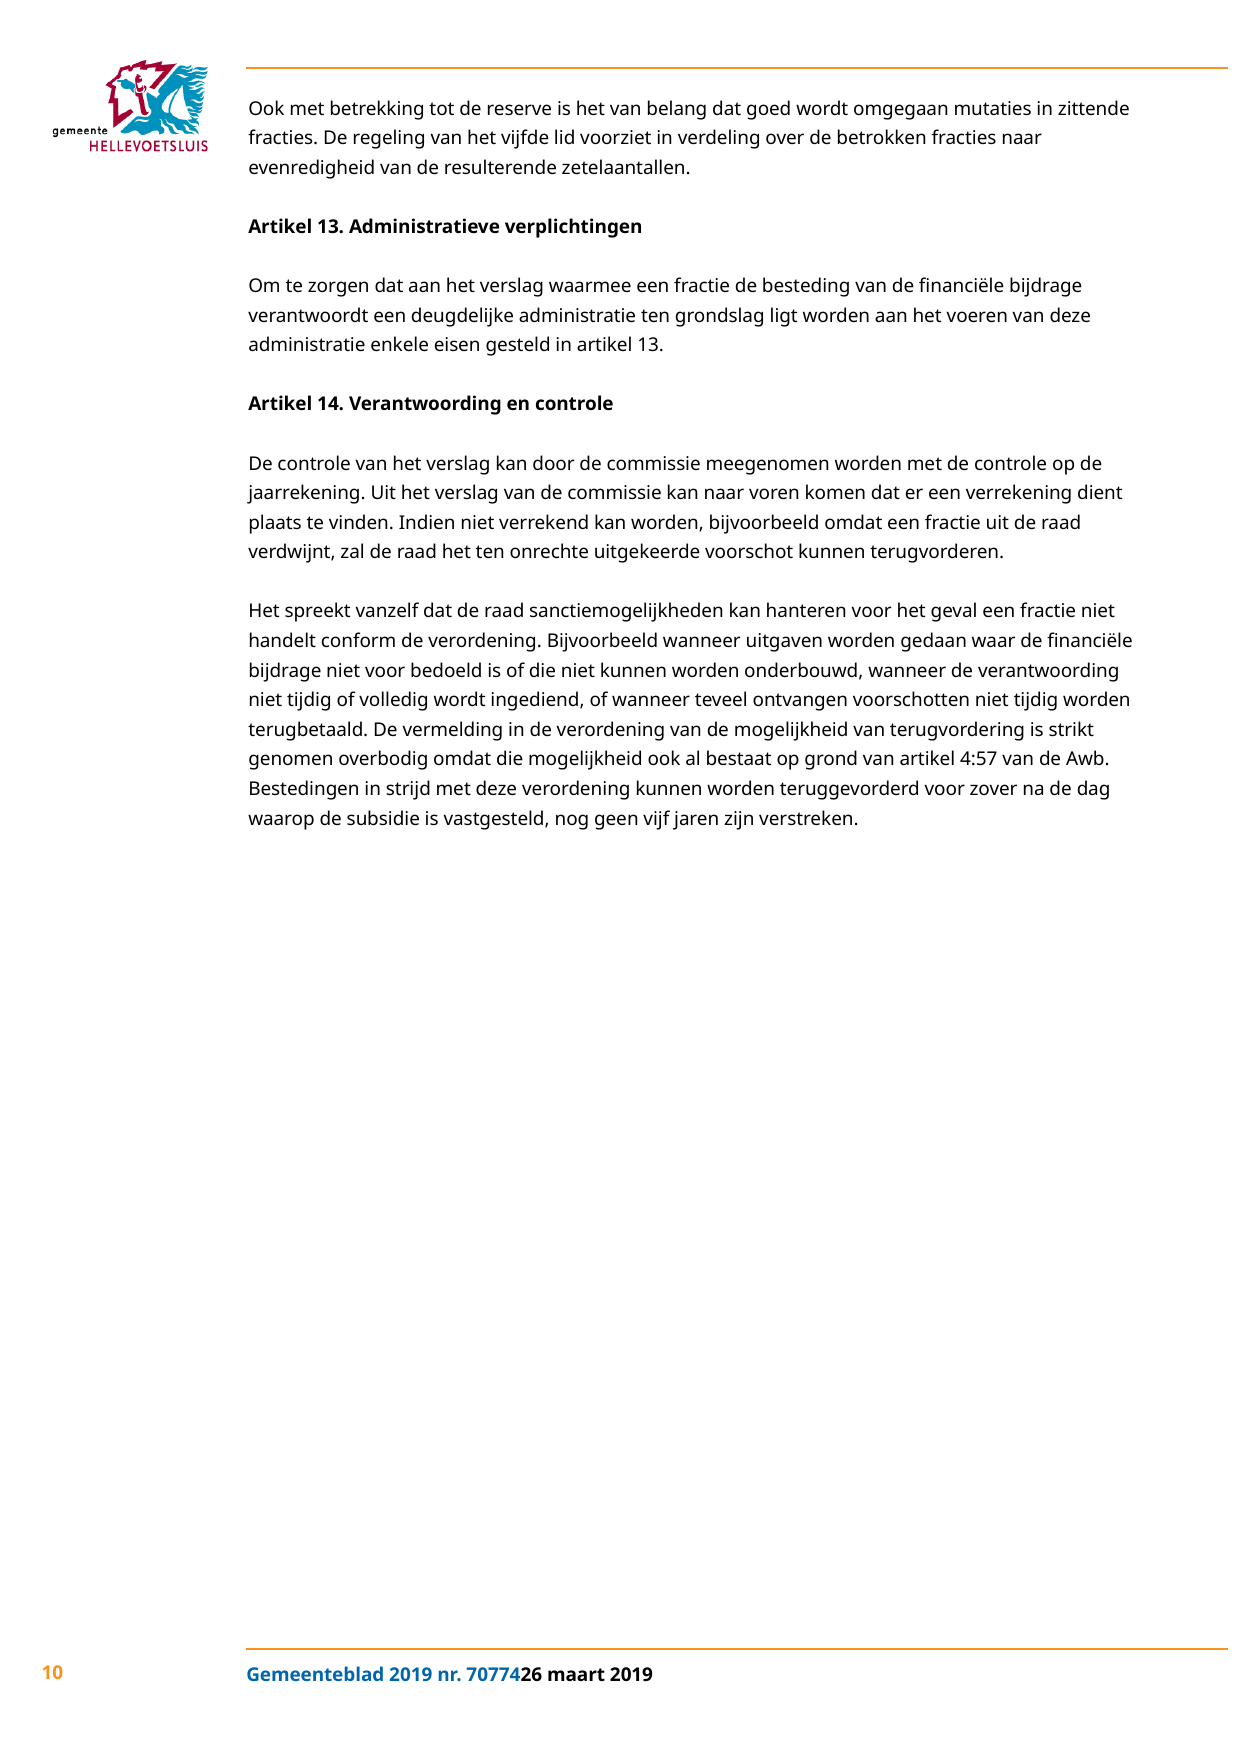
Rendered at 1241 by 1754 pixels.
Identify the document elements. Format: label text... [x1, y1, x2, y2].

text Ook met betrekking tot de reserve is het van belang dat goed wordt omgegaan mutaties in zittende fracties. De regeling van het vijfde lid voorziet in verdeling over de betrokken fracties naar evenredigheid van de resulterende zetelaantallen. [248, 95, 1152, 180]
text Artikel 13. Administratieve verplichtingen [248, 213, 1152, 239]
picture [41, 47, 231, 172]
text Het spreekt vanzelf dat de raad sanctiemogelijkheden kan hanteren voor het geval een fractie niet handelt conform de verordening. Bijvoorbeeld wanneer uitgaven worden gedaan waar de financiële bijdrage niet voor bedoeld is of die niet kunnen worden onderbouwd, wanneer de verantwoording niet tijdig of volledig wordt ingediend, of wanneer teveel ontvangen voorschotten niet tijdig worden terugbetaald. De vermelding in de verordening van de mogelijkheid van terugvordering is strikt genomen overbodig omdat die mogelijkheid ook al bestaat op grond van artikel 4:57 van de Awb. Bestedingen in strijd met deze verordening kunnen worden teruggevorderd voor zover na de dag waarop de subsidie is vastgesteld, nog geen vijf jaren zijn verstreken. [248, 598, 1152, 831]
text Om te zorgen dat aan het verslag waarmee een fractie de besteding van de financiële bijdrage verantwoordt een deugdelijke administratie ten grondslag ligt worden aan het voeren van deze administratie enkele eisen gesteld in artikel 13. [248, 272, 1152, 357]
text De controle van het verslag kan door de commissie meegenomen worden met de controle op de jaarrekening. Uit het verslag van de commissie kan naar voren komen dat er een verrekening dient plaats te vinden. Indien niet verrekend kan worden, bijvoorbeeld omdat een fractie uit de raad verdwijnt, zal de raad het ten onrechte uitgekeerde voorschot kunnen terugvorderen. [248, 450, 1152, 564]
text Artikel 14. Verantwoording en controle [248, 391, 1152, 416]
